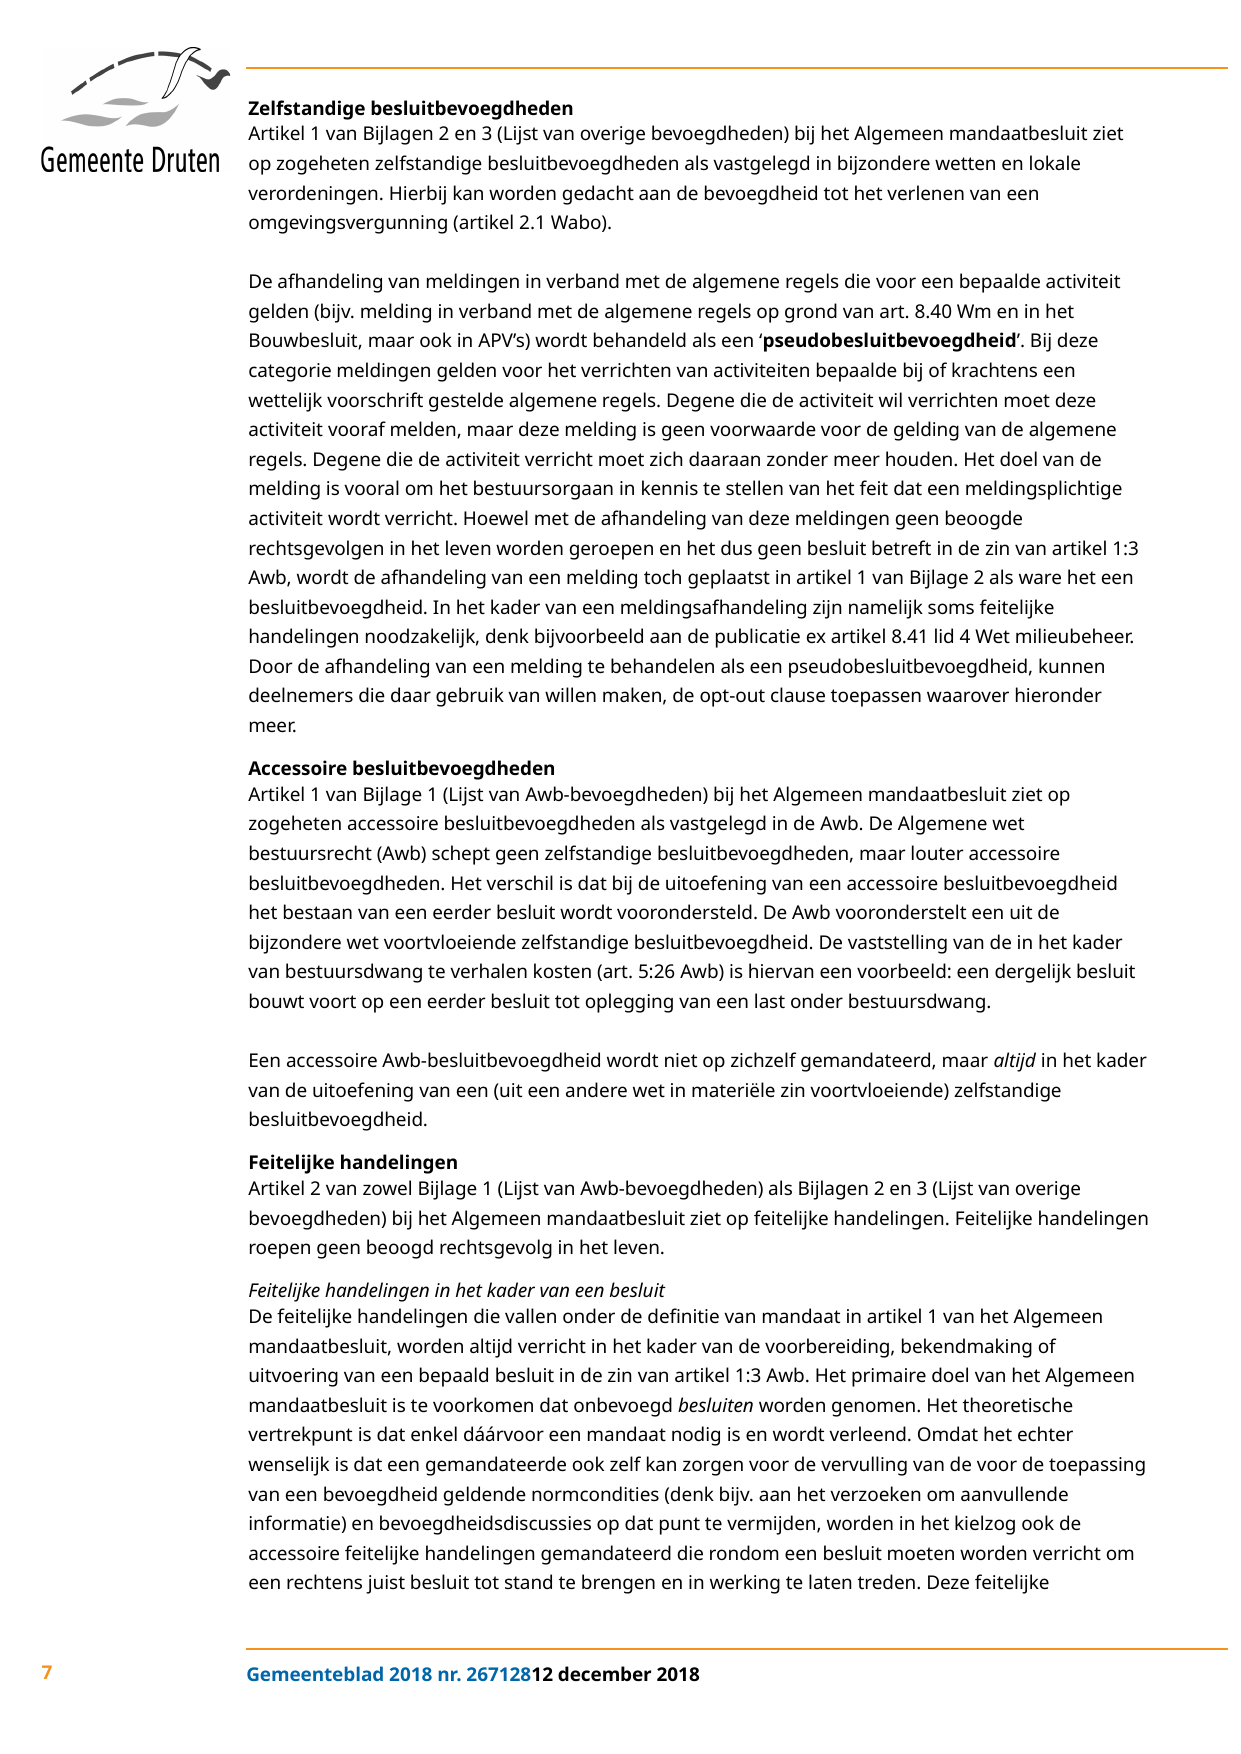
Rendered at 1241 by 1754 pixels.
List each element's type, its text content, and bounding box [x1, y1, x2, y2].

picture [41, 47, 231, 172]
text Artikel 2 van zowel Bijlage 1 (Lijst van Awb-bevoegdheden) als Bijlagen 2 en 3 (Lijst van overige bevoegdheden) bij het Algemeen mandaatbesluit ziet op feitelijke handelingen. Feitelijke handelingen roepen geen beoogd rechtsgevolg in het leven. [248, 1175, 1152, 1260]
text Zelfstandige besluitbevoegdheden [248, 95, 1152, 121]
text Accessoire besluitbevoegdheden [248, 755, 1152, 781]
text De feitelijke handelingen die vallen onder de definitie van mandaat in artikel 1 van het Algemeen mandaatbesluit, worden altijd verricht in het kader van de voorbereiding, bekendmaking of uitvoering van een bepaald besluit in de zin van artikel 1:3 Awb. Het primaire doel van het Algemeen mandaatbesluit is te voorkomen dat onbevoegd besluiten worden genomen. Het theoretische vertrekpunt is dat enkel dáárvoor een mandaat nodig is en wordt verleend. Omdat het echter wenselijk is dat een gemandateerde ook zelf kan zorgen voor de vervulling van de voor de toepassing van een bevoegdheid geldende normcondities (denk bijv. aan het verzoeken om aanvullende informatie) en bevoegdheidsdiscussies op dat punt te vermijden, worden in het kielzog ook de accessoire feitelijke handelingen gemandateerd die rondom een besluit moeten worden verricht om een rechtens juist besluit tot stand te brengen en in werking te laten treden. Deze feitelijke [248, 1303, 1152, 1595]
text Artikel 1 van Bijlagen 2 en 3 (Lijst van overige bevoegdheden) bij het Algemeen mandaatbesluit ziet op zogeheten zelfstandige besluitbevoegdheden als vastgelegd in bijzondere wetten en lokale verordeningen. Hierbij kan worden gedacht aan de bevoegdheid tot het verlenen van een omgevingsvergunning (artikel 2.1 Wabo). [248, 121, 1152, 235]
text Een accessoire Awb-besluitbevoegdheid wordt niet op zichzelf gemandateerd, maar altijd in het kader van de uitoefening van een (uit een andere wet in materiële zin voortvloeiende) zelfstandige besluitbevoegdheid. [248, 1047, 1152, 1132]
text Feitelijke handelingen [248, 1149, 1152, 1175]
text De afhandeling van meldingen in verband met de algemene regels die voor een bepaalde activiteit gelden (bijv. melding in verband met de algemene regels op grond van art. 8.40 Wm en in het Bouwbesluit, maar ook in APV’s) wordt behandeld als een ‘pseudobesluitbevoegdheid’. Bij deze categorie meldingen gelden voor het verrichten van activiteiten bepaalde bij of krachtens een wettelijk voorschrift gestelde algemene regels. Degene die de activiteit wil verrichten moet deze activiteit vooraf melden, maar deze melding is geen voorwaarde voor de gelding van de algemene regels. Degene die de activiteit verricht moet zich daaraan zonder meer houden. Het doel van de melding is vooral om het bestuursorgaan in kennis te stellen van het feit dat een meldingsplichtige activiteit wordt verricht. Hoewel met de afhandeling van deze meldingen geen beoogde rechtsgevolgen in het leven worden geroepen en het dus geen besluit betreft in de zin van artikel 1:3 Awb, wordt de afhandeling van een melding toch geplaatst in artikel 1 van Bijlage 2 als ware het een besluitbevoegdheid. In het kader van een meldingsafhandeling zijn namelijk soms feitelijke handelingen noodzakelijk, denk bijvoorbeeld aan de publicatie ex artikel 8.41 lid 4 Wet milieubeheer. Door de afhandeling van een melding te behandelen als een pseudobesluitbevoegdheid, kunnen deelnemers die daar gebruik van willen maken, de opt-out clause toepassen waarover hieronder meer. [248, 268, 1152, 738]
text Feitelijke handelingen in het kader van een besluit [248, 1278, 1152, 1303]
text Artikel 1 van Bijlage 1 (Lijst van Awb-bevoegdheden) bij het Algemeen mandaatbesluit ziet op zogeheten accessoire besluitbevoegdheden als vastgelegd in de Awb. De Algemene wet bestuursrecht (Awb) schept geen zelfstandige besluitbevoegdheden, maar louter accessoire besluitbevoegdheden. Het verschil is dat bij de uitoefening van een accessoire besluitbevoegdheid het bestaan van een eerder besluit wordt voorondersteld. De Awb vooronderstelt een uit de bijzondere wet voortvloeiende zelfstandige besluitbevoegdheid. De vaststelling van de in het kader van bestuursdwang te verhalen kosten (art. 5:26 Awb) is hiervan een voorbeeld: een dergelijk besluit bouwt voort op een eerder besluit tot oplegging van een last onder bestuursdwang. [248, 781, 1152, 1014]
